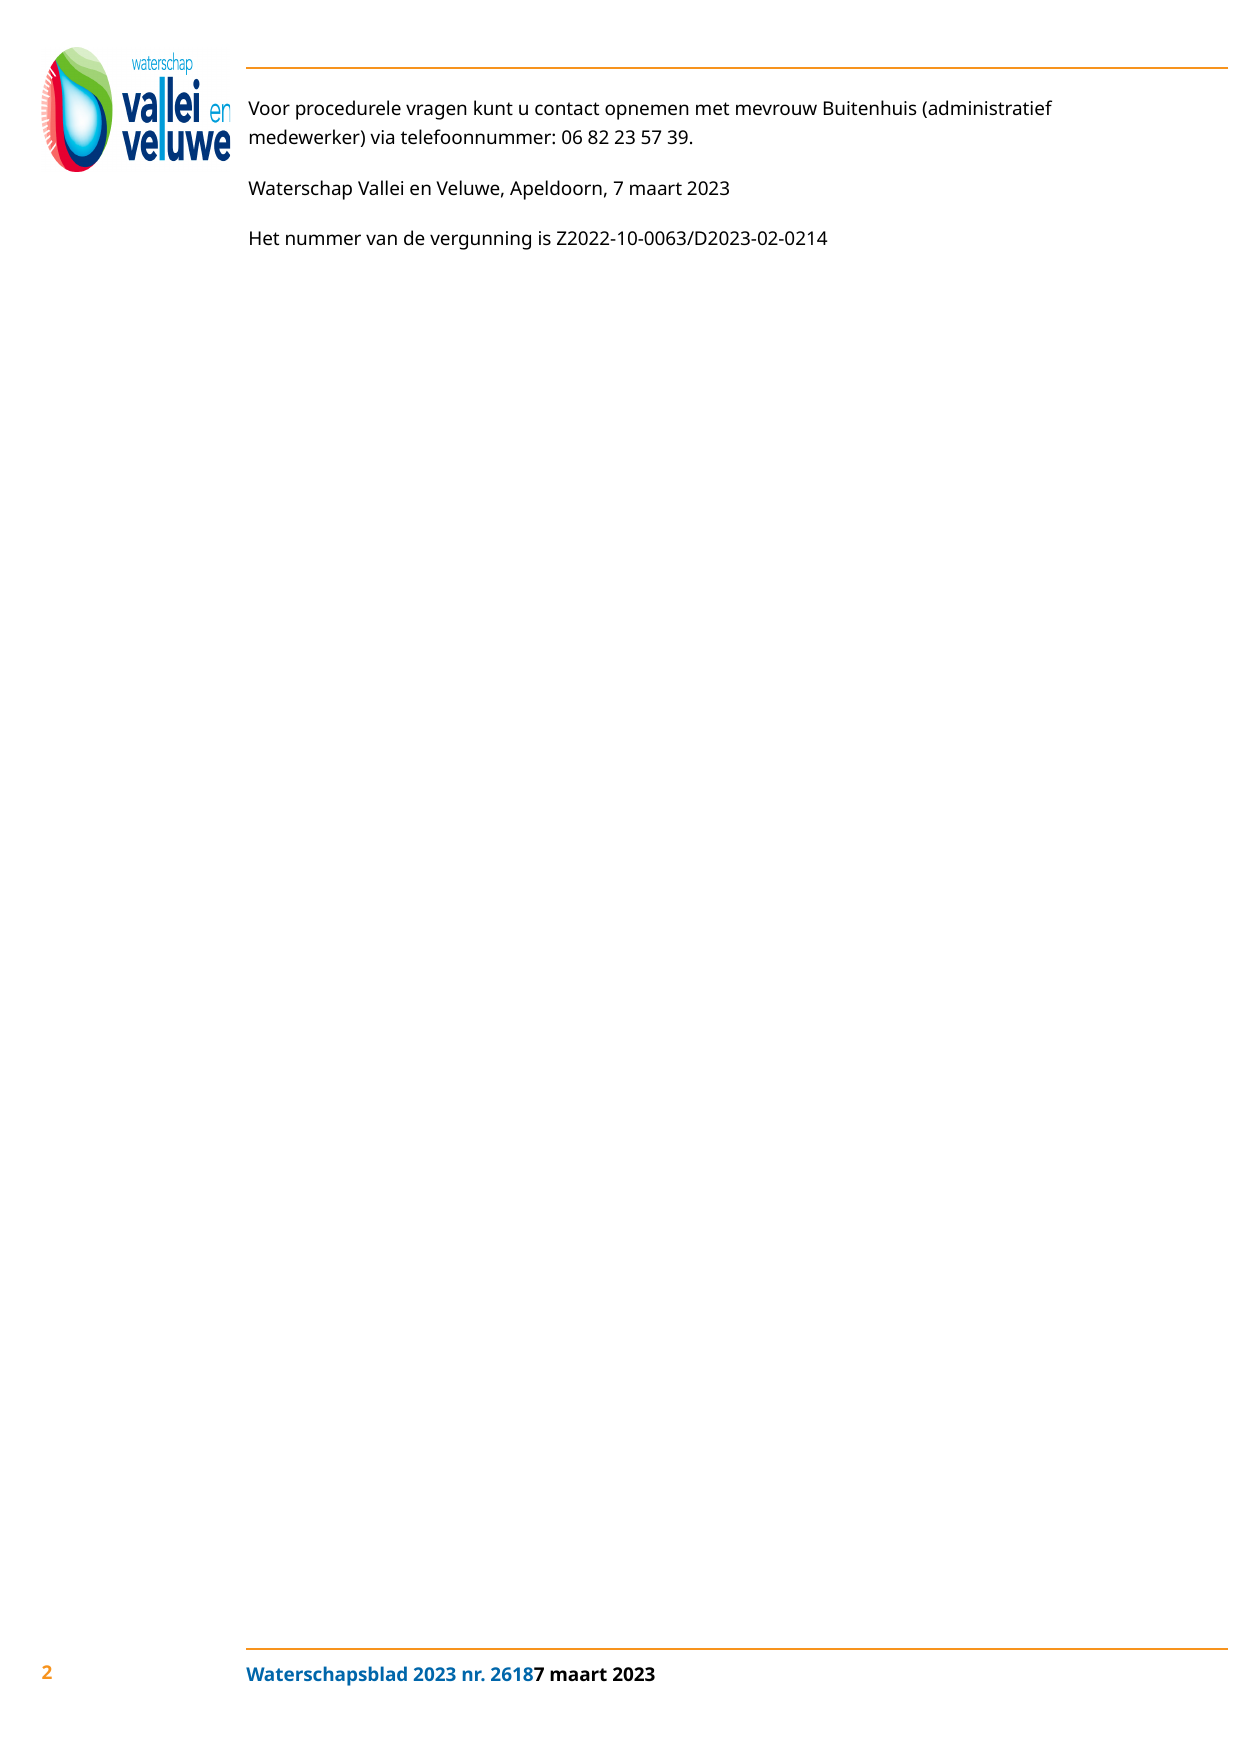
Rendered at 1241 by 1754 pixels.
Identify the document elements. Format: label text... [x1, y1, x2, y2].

text Waterschap Vallei en Veluwe, Apeldoorn, 7 maart 2023 [248, 175, 1152, 201]
picture [41, 47, 231, 172]
text Voor procedurele vragen kunt u contact opnemen met mevrouw Buitenhuis (administratief medewerker) via telefoonnummer: 06 82 23 57 39. [248, 95, 1152, 150]
text Het nummer van de vergunning is Z2022-10-0063/D2023-02-0214 [248, 225, 1152, 251]
